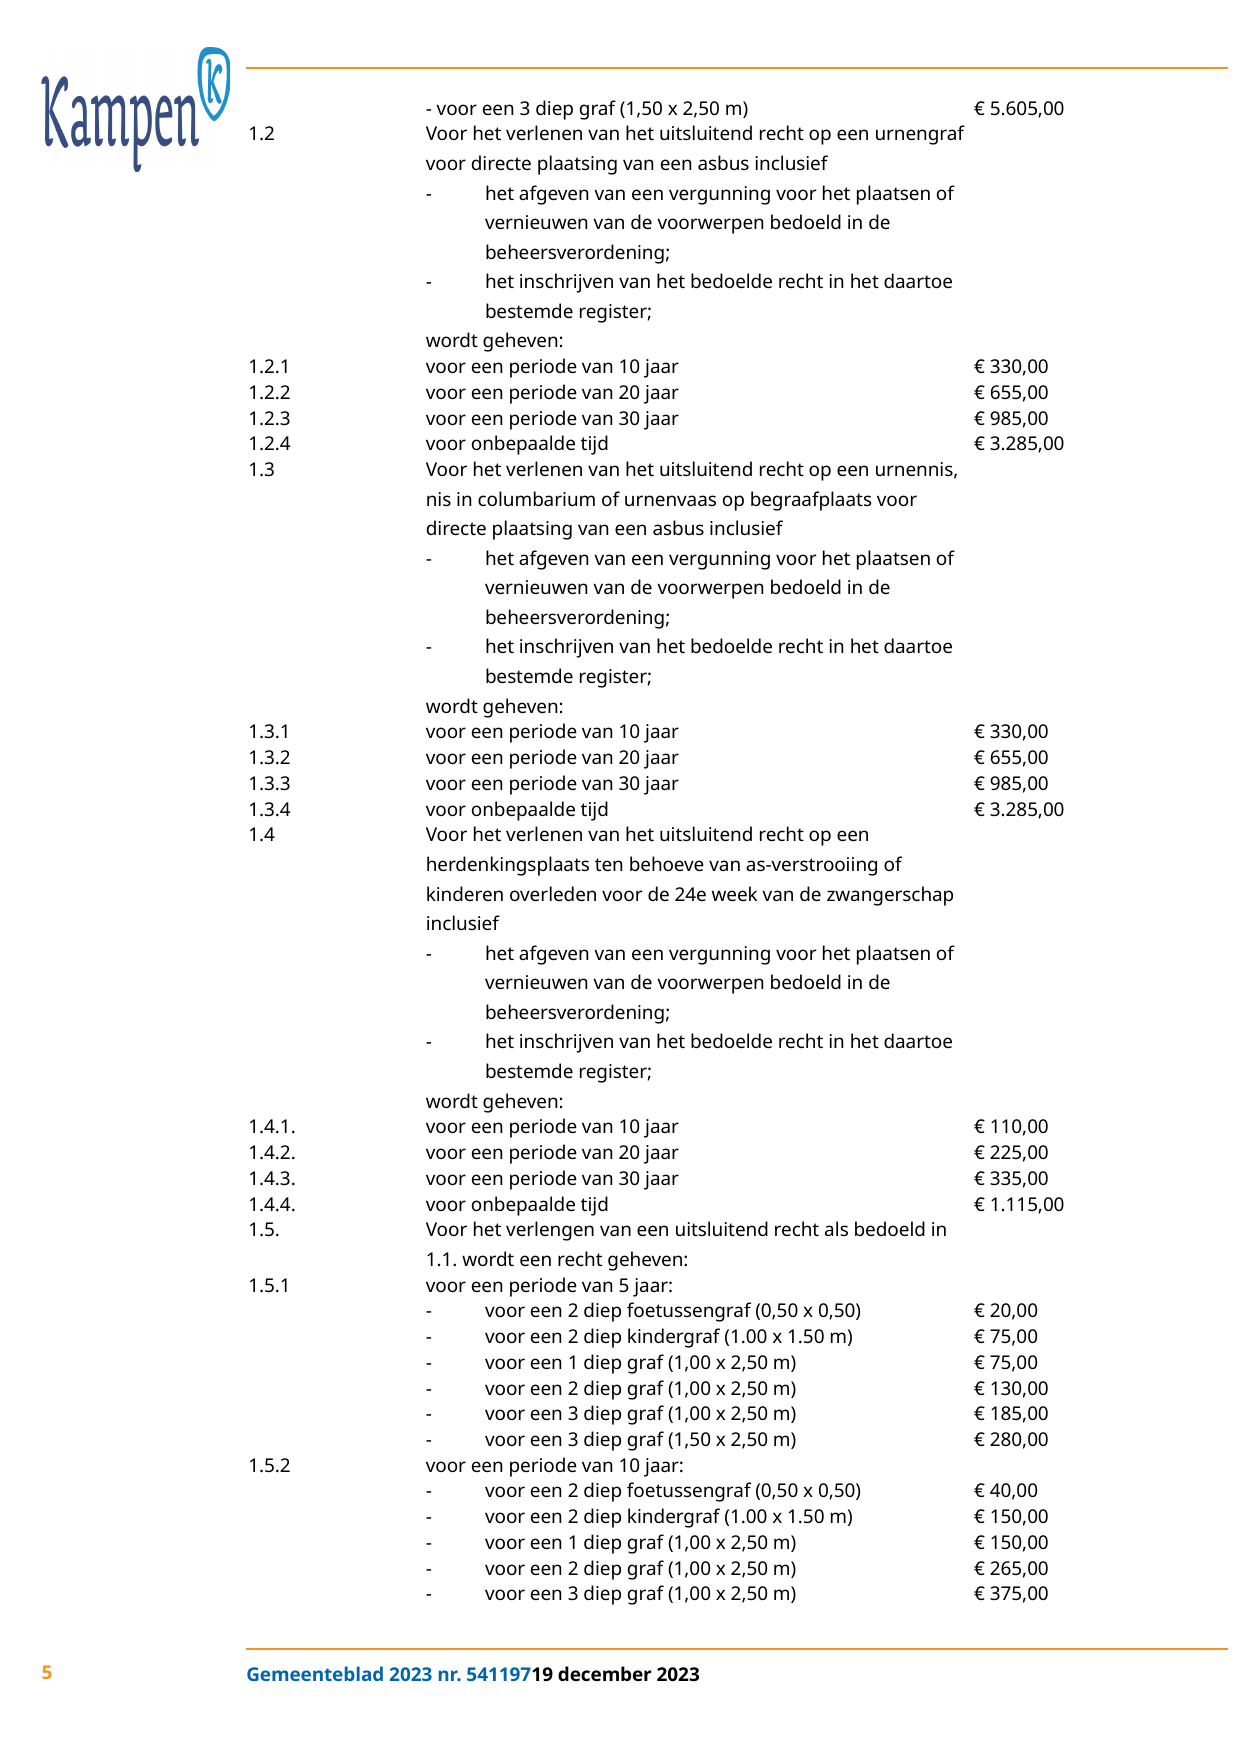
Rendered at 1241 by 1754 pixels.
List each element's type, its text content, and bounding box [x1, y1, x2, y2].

table_cell € 225,00 [974, 1139, 1152, 1165]
table_cell voor een 3 diep graf (1,00 x 2,50 m) [426, 1400, 974, 1426]
table_cell [248, 1426, 426, 1452]
table_cell [248, 1400, 426, 1426]
table_cell € 185,00 [974, 1400, 1152, 1426]
table_cell 1.5.2 [248, 1452, 426, 1478]
table_cell [248, 1555, 426, 1581]
table_cell 1.3.3 [248, 770, 426, 796]
table_cell € 330,00 [974, 353, 1152, 379]
table_cell € 655,00 [974, 744, 1152, 770]
table_cell Voor het verlengen van een uitsluitend recht als bedoeld in 1.1. wordt een recht geheven: [426, 1216, 974, 1272]
table_cell voor een periode van 5 jaar: [426, 1272, 974, 1297]
table_cell 1.4.2. [248, 1139, 426, 1165]
table_cell € 1.115,00 [974, 1191, 1152, 1216]
table_cell [248, 1323, 426, 1349]
table_cell 1.5.1 [248, 1272, 426, 1297]
table_cell 1.4.4. [248, 1191, 426, 1216]
table_cell € 75,00 [974, 1349, 1152, 1375]
table_cell € 75,00 [974, 1323, 1152, 1349]
table_cell 1.3.2 [248, 744, 426, 770]
table_cell 1.3.4 [248, 796, 426, 822]
table_cell Voor het verlenen van het uitsluitend recht op een urnengraf voor directe plaatsing van een asbus inclusief het afgeven van een vergunning voor het plaatsen of vernieuwen van de voorwerpen bedoeld in de beheersverordening; het inschrijven van het bedoelde recht in het daartoe bestemde register; wordt geheven: [426, 121, 974, 353]
table_cell voor een 3 diep graf (1,50 x 2,50 m) [426, 1426, 974, 1452]
table_cell € 150,00 [974, 1503, 1152, 1529]
table_cell € 130,00 [974, 1375, 1152, 1400]
table_cell 1.2.4 [248, 431, 426, 456]
table_cell voor een periode van 20 jaar [426, 1139, 974, 1165]
table_cell € 150,00 [974, 1529, 1152, 1555]
table_cell [974, 1452, 1152, 1478]
table_cell € 655,00 [974, 379, 1152, 405]
table_cell € 985,00 [974, 405, 1152, 431]
table_cell 1.2 [248, 121, 426, 353]
table_cell voor een 2 diep kindergraf (1.00 x 1.50 m) [426, 1323, 974, 1349]
table_cell [248, 1478, 426, 1503]
table_cell € 280,00 [974, 1426, 1152, 1452]
table_cell voor een periode van 20 jaar [426, 744, 974, 770]
table_cell [248, 1581, 426, 1606]
table_cell voor een 1 diep graf (1,00 x 2,50 m) [426, 1349, 974, 1375]
table_cell [974, 121, 1152, 353]
table_cell € 265,00 [974, 1555, 1152, 1581]
table_cell [974, 456, 1152, 719]
table_cell € 3.285,00 [974, 431, 1152, 456]
table_cell voor onbepaalde tijd [426, 431, 974, 456]
table_cell voor een 2 diep kindergraf (1.00 x 1.50 m) [426, 1503, 974, 1529]
table_cell € 110,00 [974, 1114, 1152, 1139]
table_cell 1.2.2 [248, 379, 426, 405]
table_cell [248, 1529, 426, 1555]
table_cell Voor het verlenen van het uitsluitend recht op een urnennis, nis in columbarium of urnenvaas op begraafplaats voor directe plaatsing van een asbus inclusief het afgeven van een vergunning voor het plaatsen of vernieuwen van de voorwerpen bedoeld in de beheersverordening; het inschrijven van het bedoelde recht in het daartoe bestemde register; wordt geheven: [426, 456, 974, 719]
table_cell € 335,00 [974, 1165, 1152, 1191]
table_cell voor een 2 diep foetussengraf (0,50 x 0,50) [426, 1298, 974, 1323]
table_cell - voor een 3 diep graf (1,50 x 2,50 m) [426, 95, 974, 121]
table_cell [974, 1272, 1152, 1297]
table_cell voor een 3 diep graf (1,00 x 2,50 m) [426, 1581, 974, 1606]
table_cell voor een 1 diep graf (1,00 x 2,50 m) [426, 1529, 974, 1555]
table_cell [974, 1216, 1152, 1272]
table_cell € 20,00 [974, 1298, 1152, 1323]
table_cell 1.4 [248, 822, 426, 1113]
table_cell € 375,00 [974, 1581, 1152, 1606]
table_cell Voor het verlenen van het uitsluitend recht op een herdenkingsplaats ten behoeve van as-verstrooiing of kinderen overleden voor de 24e week van de zwangerschap inclusief het afgeven van een vergunning voor het plaatsen of vernieuwen van de voorwerpen bedoeld in de beheersverordening; het inschrijven van het bedoelde recht in het daartoe bestemde register; wordt geheven: [426, 822, 974, 1113]
table_cell [974, 822, 1152, 1113]
table_cell voor een 2 diep graf (1,00 x 2,50 m) [426, 1555, 974, 1581]
table_cell voor een 2 diep graf (1,00 x 2,50 m) [426, 1375, 974, 1400]
table_cell voor een periode van 20 jaar [426, 379, 974, 405]
table_cell [248, 1375, 426, 1400]
table_cell [248, 1349, 426, 1375]
table_cell voor een periode van 10 jaar: [426, 1452, 974, 1478]
table_cell voor een periode van 30 jaar [426, 770, 974, 796]
table_cell 1.3 [248, 456, 426, 719]
table_cell € 40,00 [974, 1478, 1152, 1503]
table_cell € 3.285,00 [974, 796, 1152, 822]
table_cell [248, 1298, 426, 1323]
table_cell 1.3.1 [248, 719, 426, 744]
table_cell voor een periode van 10 jaar [426, 1114, 974, 1139]
table_cell 1.2.1 [248, 353, 426, 379]
table_cell voor een periode van 30 jaar [426, 1165, 974, 1191]
table_cell 1.5. [248, 1216, 426, 1272]
table_cell voor een 2 diep foetussengraf (0,50 x 0,50) [426, 1478, 974, 1503]
table_cell € 330,00 [974, 719, 1152, 744]
table_cell 1.4.3. [248, 1165, 426, 1191]
table_cell [248, 95, 426, 121]
table_cell voor een periode van 30 jaar [426, 405, 974, 431]
picture [41, 47, 231, 172]
table_cell voor onbepaalde tijd [426, 796, 974, 822]
table_cell € 985,00 [974, 770, 1152, 796]
table_cell voor een periode van 10 jaar [426, 353, 974, 379]
table_cell 1.2.3 [248, 405, 426, 431]
table_cell voor onbepaalde tijd [426, 1191, 974, 1216]
table_cell voor een periode van 10 jaar [426, 719, 974, 744]
table_cell € 5.605,00 [974, 95, 1152, 121]
table_cell [248, 1503, 426, 1529]
table_cell 1.4.1. [248, 1114, 426, 1139]
